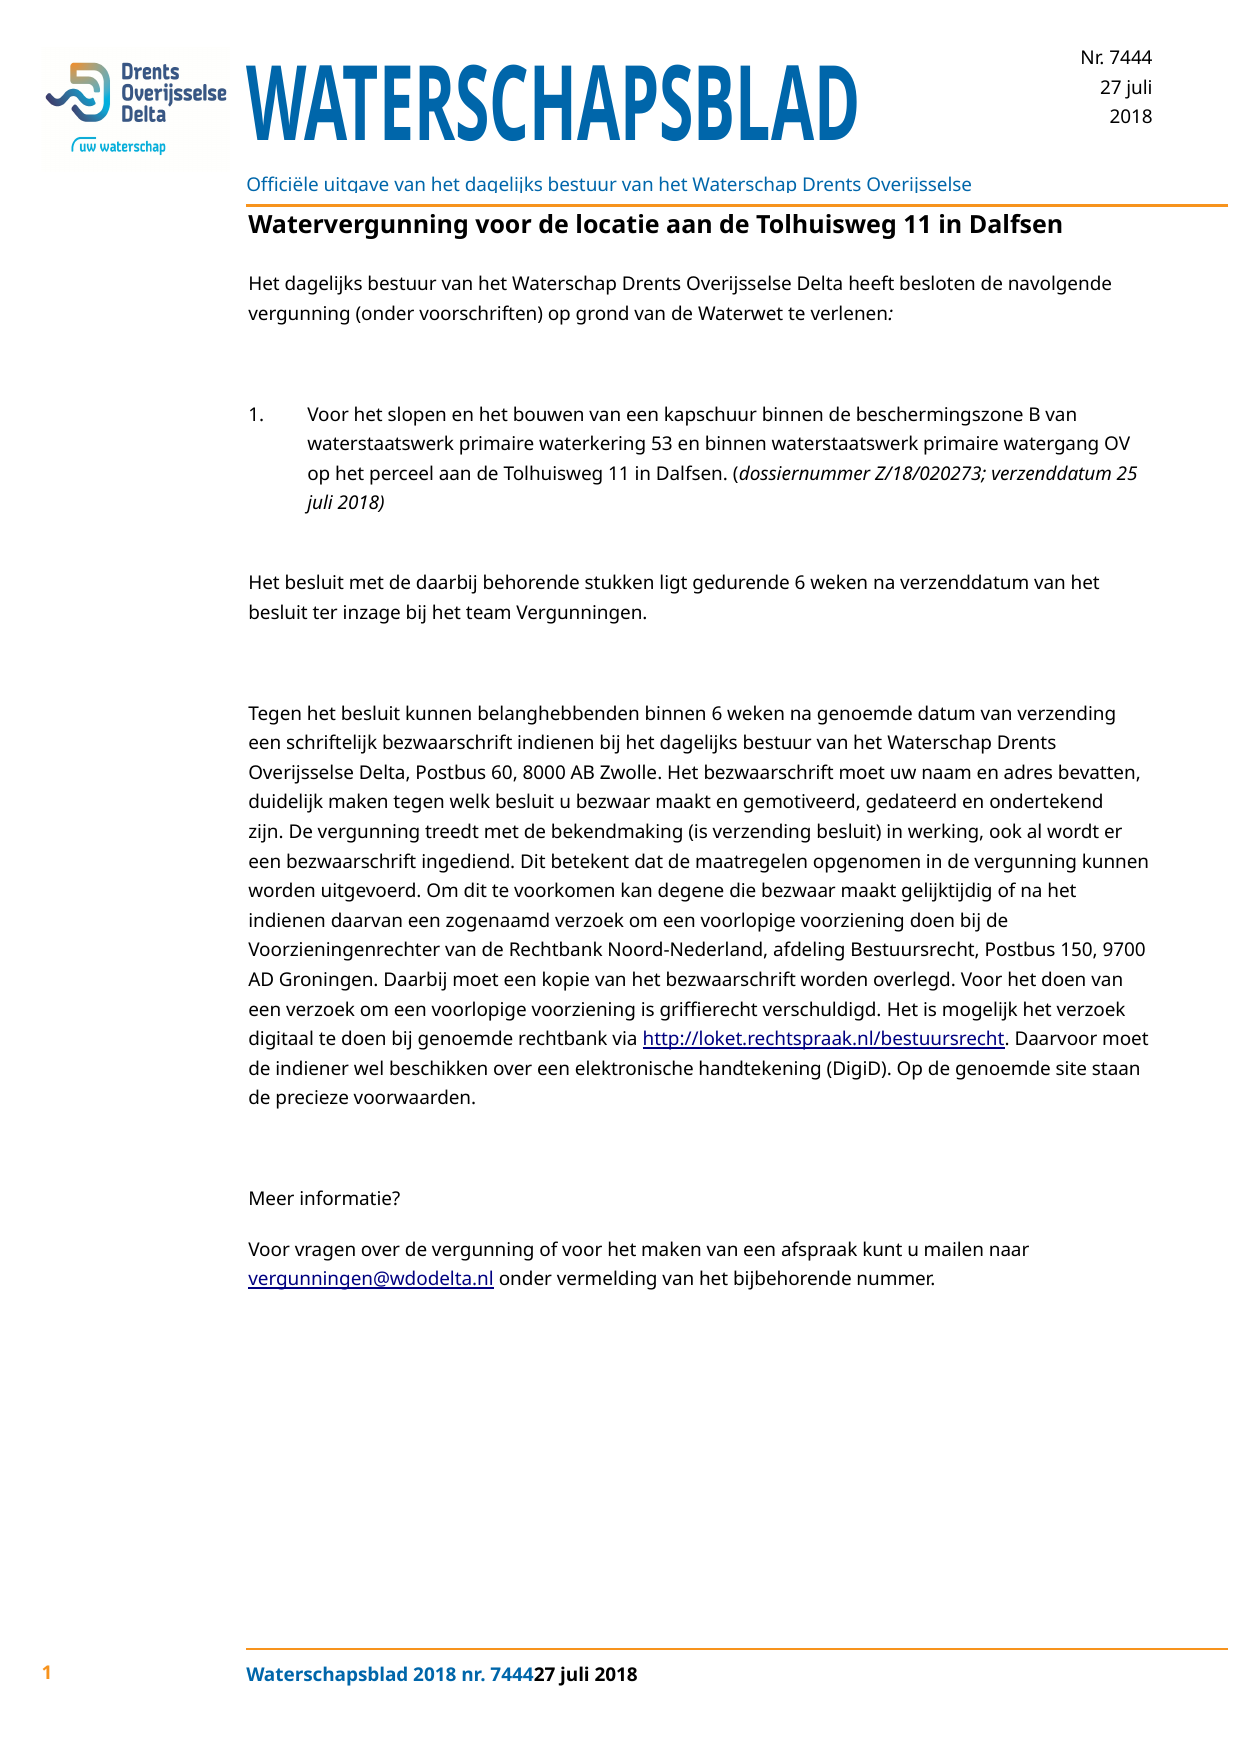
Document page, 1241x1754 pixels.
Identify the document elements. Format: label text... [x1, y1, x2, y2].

list Voor het slopen en het bouwen van een kapschuur binnen de beschermingszone B van waterstaatswerk primaire waterkering 53 en binnen waterstaatswerk primaire watergang OV op het perceel aan de Tolhuisweg 11 in Dalfsen. (dossiernummer Z/18/020273; verzenddatum 25 juli 2018) [248, 401, 1152, 515]
text Het dagelijks bestuur van het Waterschap Drents Overijsselse Delta heeft besloten de navolgende vergunning (onder voorschriften) op grond van de Waterwet te verlenen: [248, 270, 1152, 326]
text Het besluit met de daarbij behorende stukken ligt gedurende 6 weken na verzenddatum van het besluit ter inzage bij het team Vergunningen. [248, 569, 1152, 625]
text Watervergunning voor de locatie aan de Tolhuisweg 11 in Dalfsen [248, 207, 1152, 241]
text Meer informatie? [248, 1185, 1152, 1211]
text Voor vragen over de vergunning of voor het maken van een afspraak kunt u mailen naar vergunningen@wdodelta.nl onder vermelding van het bijbehorende nummer. [248, 1236, 1152, 1291]
picture [41, 47, 231, 172]
text Tegen het besluit kunnen belanghebbenden binnen 6 weken na genoemde datum van verzending een schriftelijk bezwaarschrift indienen bij het dagelijks bestuur van het Waterschap Drents Overijsselse Delta, Postbus 60, 8000 AB Zwolle. Het bezwaarschrift moet uw naam en adres bevatten, duidelijk maken tegen welk besluit u bezwaar maakt en gemotiveerd, gedateerd en ondertekend zijn. De vergunning treedt met de bekendmaking (is verzending besluit) in werking, ook al wordt er een bezwaarschrift ingediend. Dit betekent dat de maatregelen opgenomen in de vergunning kunnen worden uitgevoerd. Om dit te voorkomen kan degene die bezwaar maakt gelijktijdig of na het indienen daarvan een zogenaamd verzoek om een voorlopige voorziening doen bij de Voorzieningenrechter van de Rechtbank Noord-Nederland, afdeling Bestuursrecht, Postbus 150, 9700 AD Groningen. Daarbij moet een kopie van het bezwaarschrift worden overlegd. Voor het doen van een verzoek om een voorlopige voorziening is griffierecht verschuldigd. Het is mogelijk het verzoek digitaal te doen bij genoemde rechtbank via http://loket.rechtspraak.nl/bestuursrecht. Daarvoor moet de indiener wel beschikken over een elektronische handtekening (DigiD). Op de genoemde site staan de precieze voorwaarden. [248, 700, 1152, 1110]
